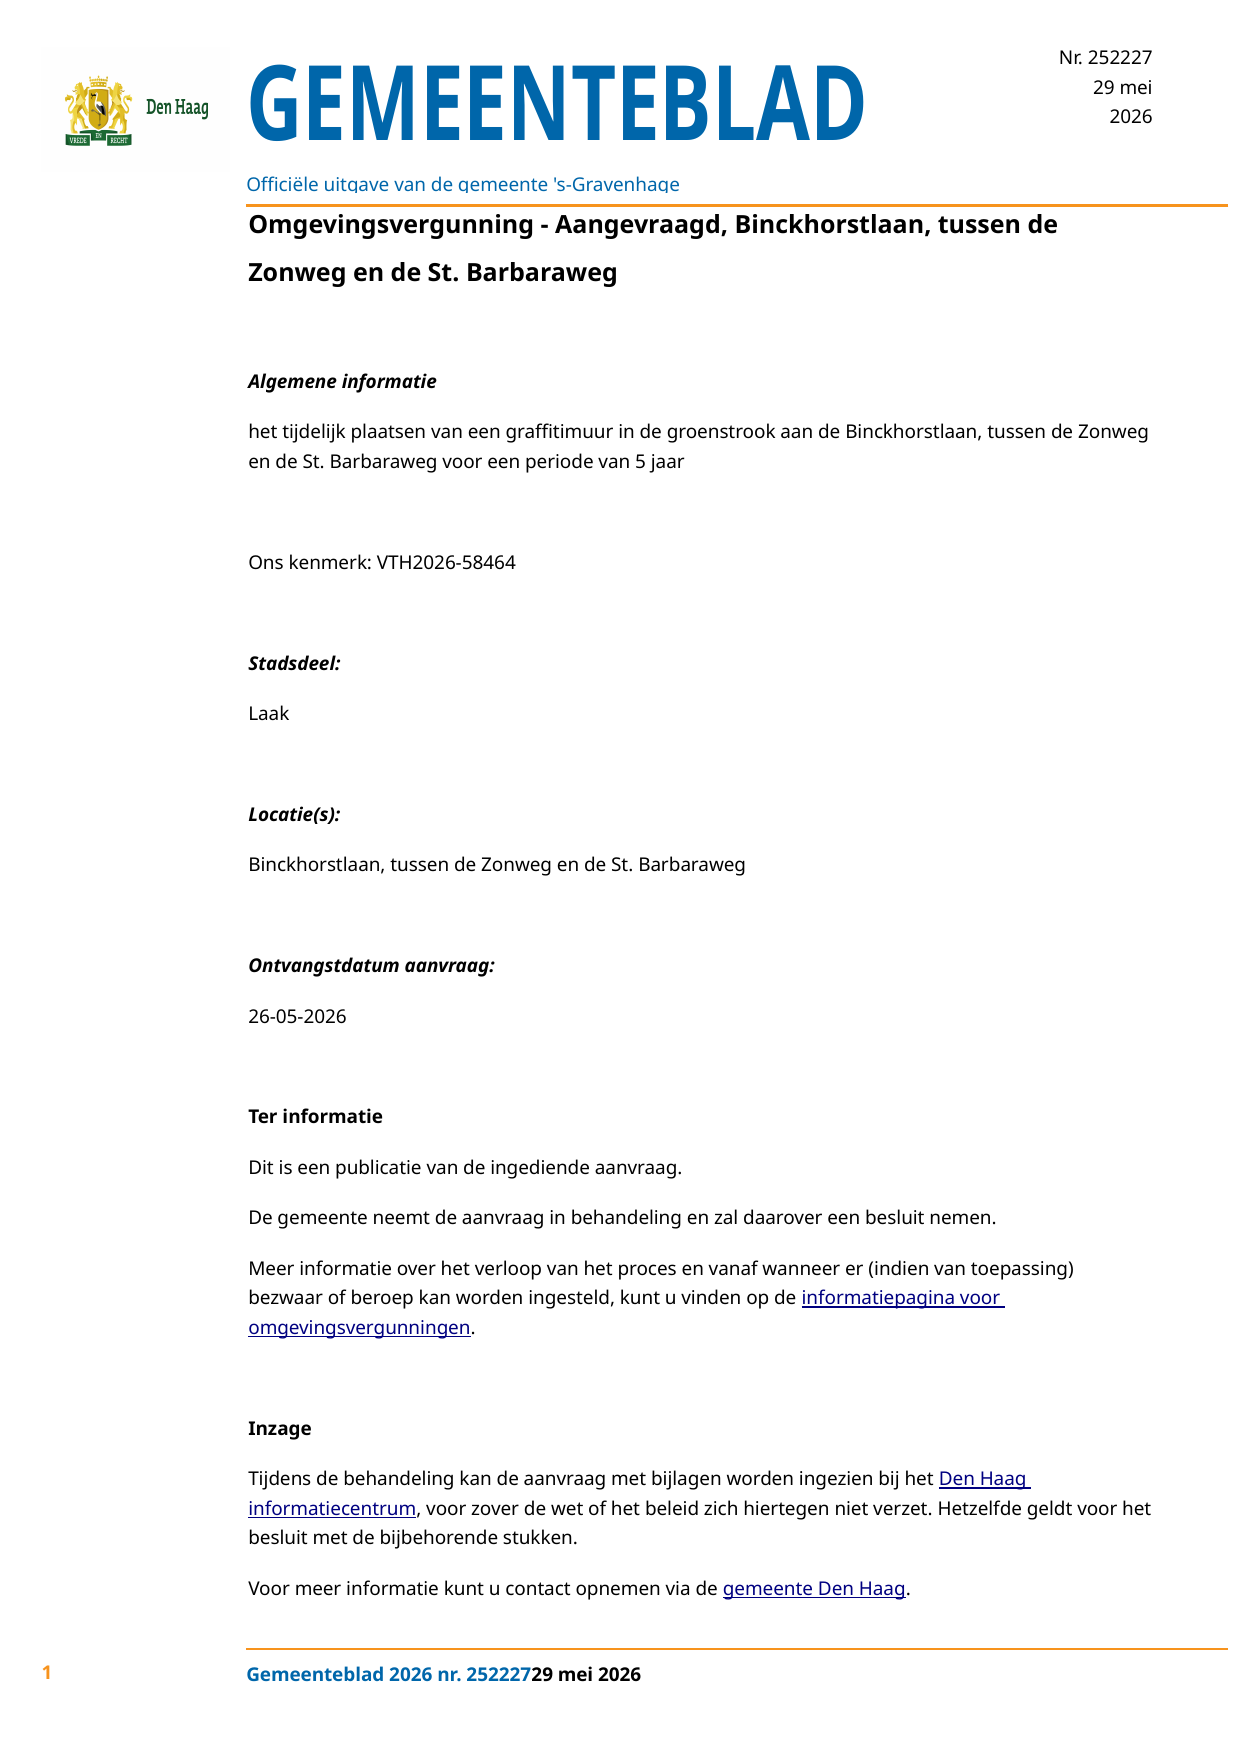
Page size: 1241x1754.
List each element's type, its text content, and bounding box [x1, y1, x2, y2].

text het tijdelijk plaatsen van een graffitimuur in de groenstrook aan de Binckhorstlaan, tussen de Zonweg en de St. Barbaraweg voor een periode van 5 jaar [248, 419, 1152, 474]
text Algemene informatie [248, 368, 1152, 394]
text 26-05-2026 [248, 1003, 1152, 1029]
text Ons kenmerk: VTH2026-58464 [248, 549, 1152, 575]
text Binckhorstlaan, tussen de Zonweg en de St. Barbaraweg [248, 852, 1152, 877]
text Ontvangstdatum aanvraag: [248, 952, 1152, 978]
text Locatie(s): [248, 801, 1152, 827]
text Omgevingsvergunning - Aangevraagd, Binckhorstlaan, tussen de Zonweg en de St. Barbaraweg [248, 207, 1152, 288]
text Inzage [248, 1415, 1152, 1441]
text De gemeente neemt de aanvraag in behandeling en zal daarover een besluit nemen. [248, 1204, 1152, 1230]
text Meer informatie over het verloop van het proces en vanaf wanneer er (indien van toepassing) bezwaar of beroep kan worden ingesteld, kunt u vinden op de informatiepagina voor omgevingsvergunningen. [248, 1255, 1152, 1340]
picture [41, 47, 231, 172]
text Ter informatie [248, 1104, 1152, 1129]
text Voor meer informatie kunt u contact opnemen via de gemeente Den Haag. [248, 1575, 1152, 1601]
text Laak [248, 700, 1152, 726]
text Dit is een publicatie van de ingediende aanvraag. [248, 1154, 1152, 1180]
text Tijdens de behandeling kan de aanvraag met bijlagen worden ingezien bij het Den Haag informatiecentrum, voor zover de wet of het beleid zich hiertegen niet verzet. Hetzelfde geldt voor het besluit met de bijbehorende stukken. [248, 1465, 1152, 1550]
text Stadsdeel: [248, 650, 1152, 676]
